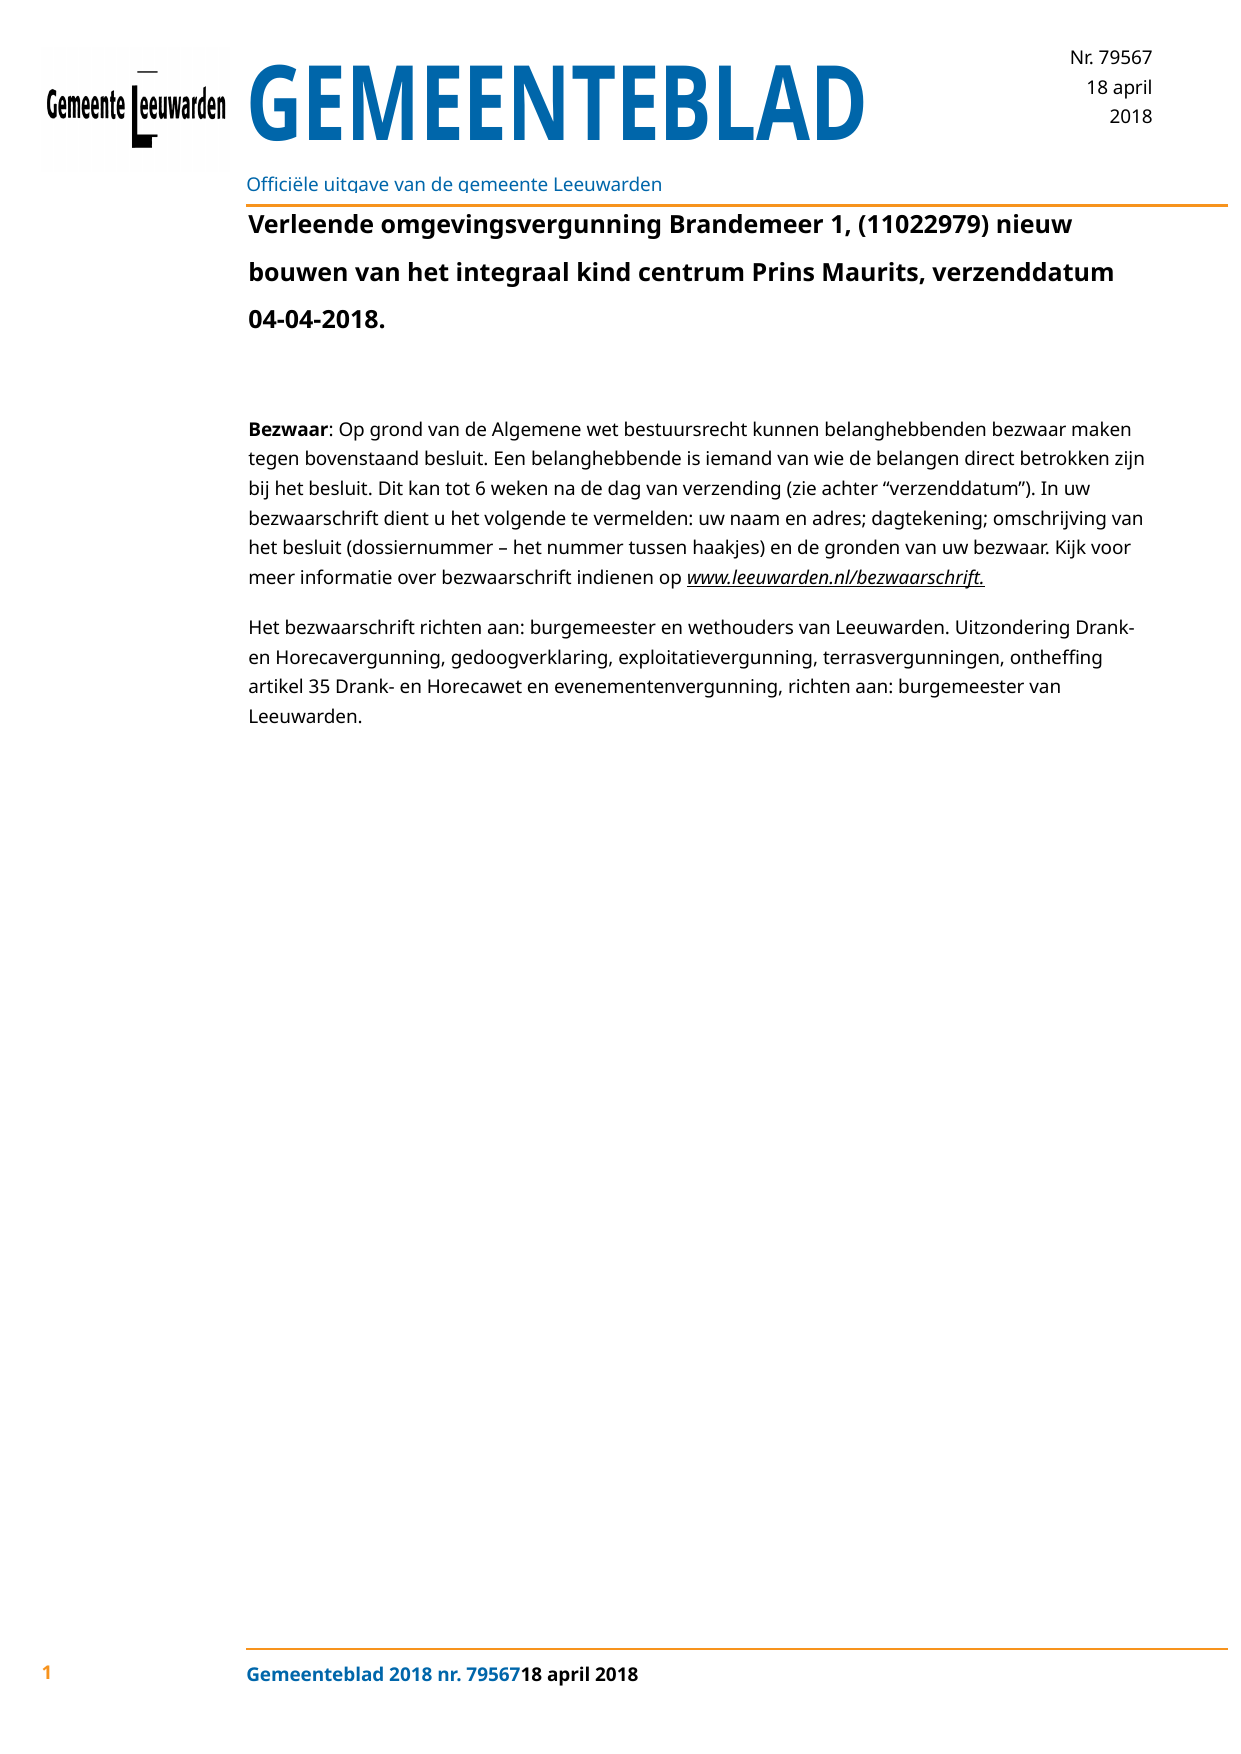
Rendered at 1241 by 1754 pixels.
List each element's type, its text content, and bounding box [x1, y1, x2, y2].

text Verleende omgevingsvergunning Brandemeer 1, (11022979) nieuw bouwen van het integraal kind centrum Prins Maurits, verzenddatum 04-04-2018. [248, 207, 1152, 336]
text Het bezwaarschrift richten aan: burgemeester en wethouders van Leeuwarden. Uitzondering Drank- en Horecavergunning, gedoogverklaring, exploitatievergunning, terrasvergunningen, ontheffing artikel 35 Drank- en Horecawet en evenementenvergunning, richten aan: burgemeester van Leeuwarden. [248, 614, 1152, 729]
picture [41, 47, 231, 172]
text Bezwaar: Op grond van de Algemene wet bestuursrecht kunnen belanghebbenden bezwaar maken tegen bovenstaand besluit. Een belanghebbende is iemand van wie de belangen direct betrokken zijn bij het besluit. Dit kan tot 6 weken na de dag van verzending (zie achter “verzenddatum”). In uw bezwaarschrift dient u het volgende te vermelden: uw naam en adres; dagtekening; omschrijving van het besluit (dossiernummer – het nummer tussen haakjes) en de gronden van uw bezwaar. Kijk voor meer informatie over bezwaarschrift indienen op www.leeuwarden.nl/bezwaarschrift. [248, 416, 1152, 589]
